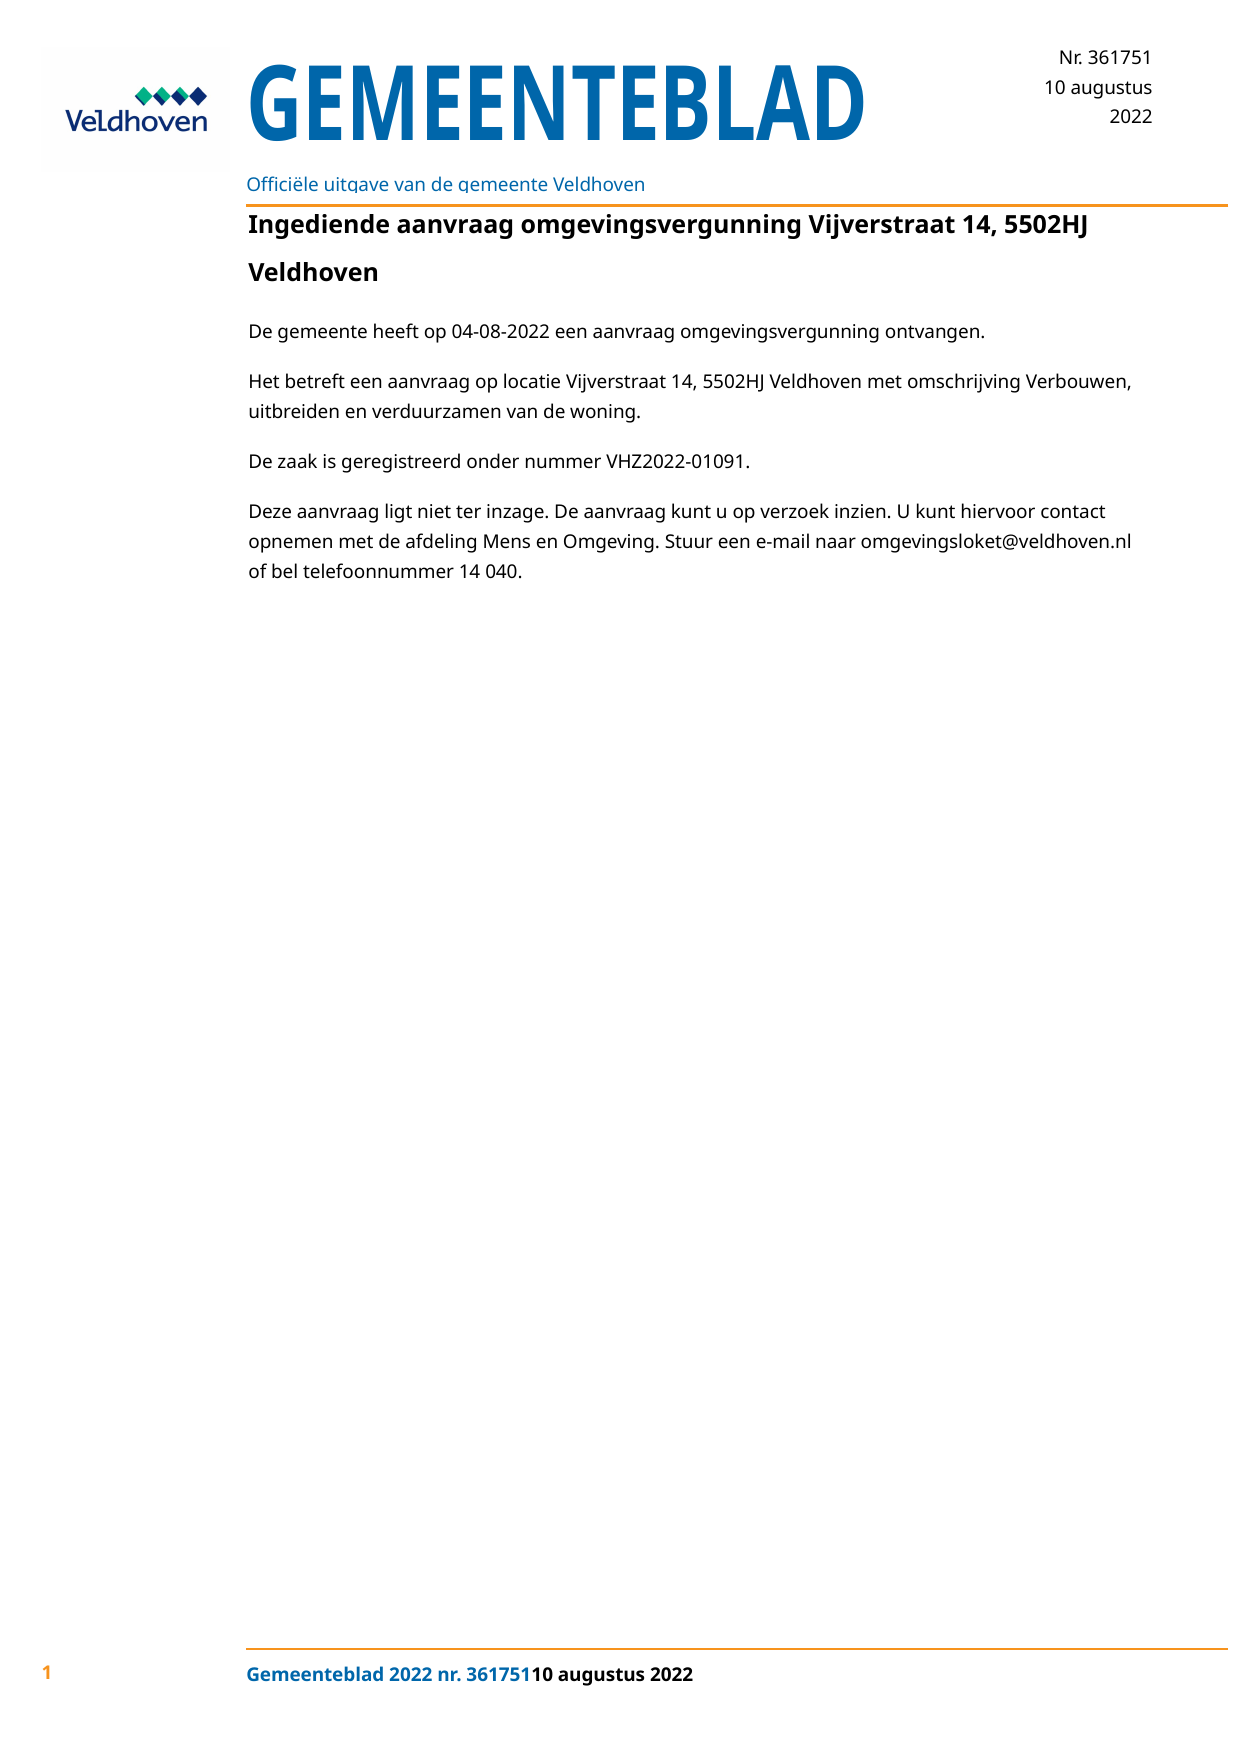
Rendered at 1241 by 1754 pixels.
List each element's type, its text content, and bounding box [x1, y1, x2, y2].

text Het betreft een aanvraag op locatie Vijverstraat 14, 5502HJ Veldhoven met omschrijving Verbouwen, uitbreiden en verduurzamen van de woning. [248, 368, 1152, 424]
text De gemeente heeft op 04-08-2022 een aanvraag omgevingsvergunning ontvangen. [248, 318, 1152, 344]
text De zaak is geregistreerd onder nummer VHZ2022-01091. [248, 448, 1152, 474]
text Ingediende aanvraag omgevingsvergunning Vijverstraat 14, 5502HJ Veldhoven [248, 207, 1152, 288]
picture [41, 47, 231, 172]
text Deze aanvraag ligt niet ter inzage. De aanvraag kunt u op verzoek inzien. U kunt hiervoor contact opnemen met de afdeling Mens en Omgeving. Stuur een e-mail naar omgevingsloket@veldhoven.nl of bel telefoonnummer 14 040. [248, 499, 1152, 584]
